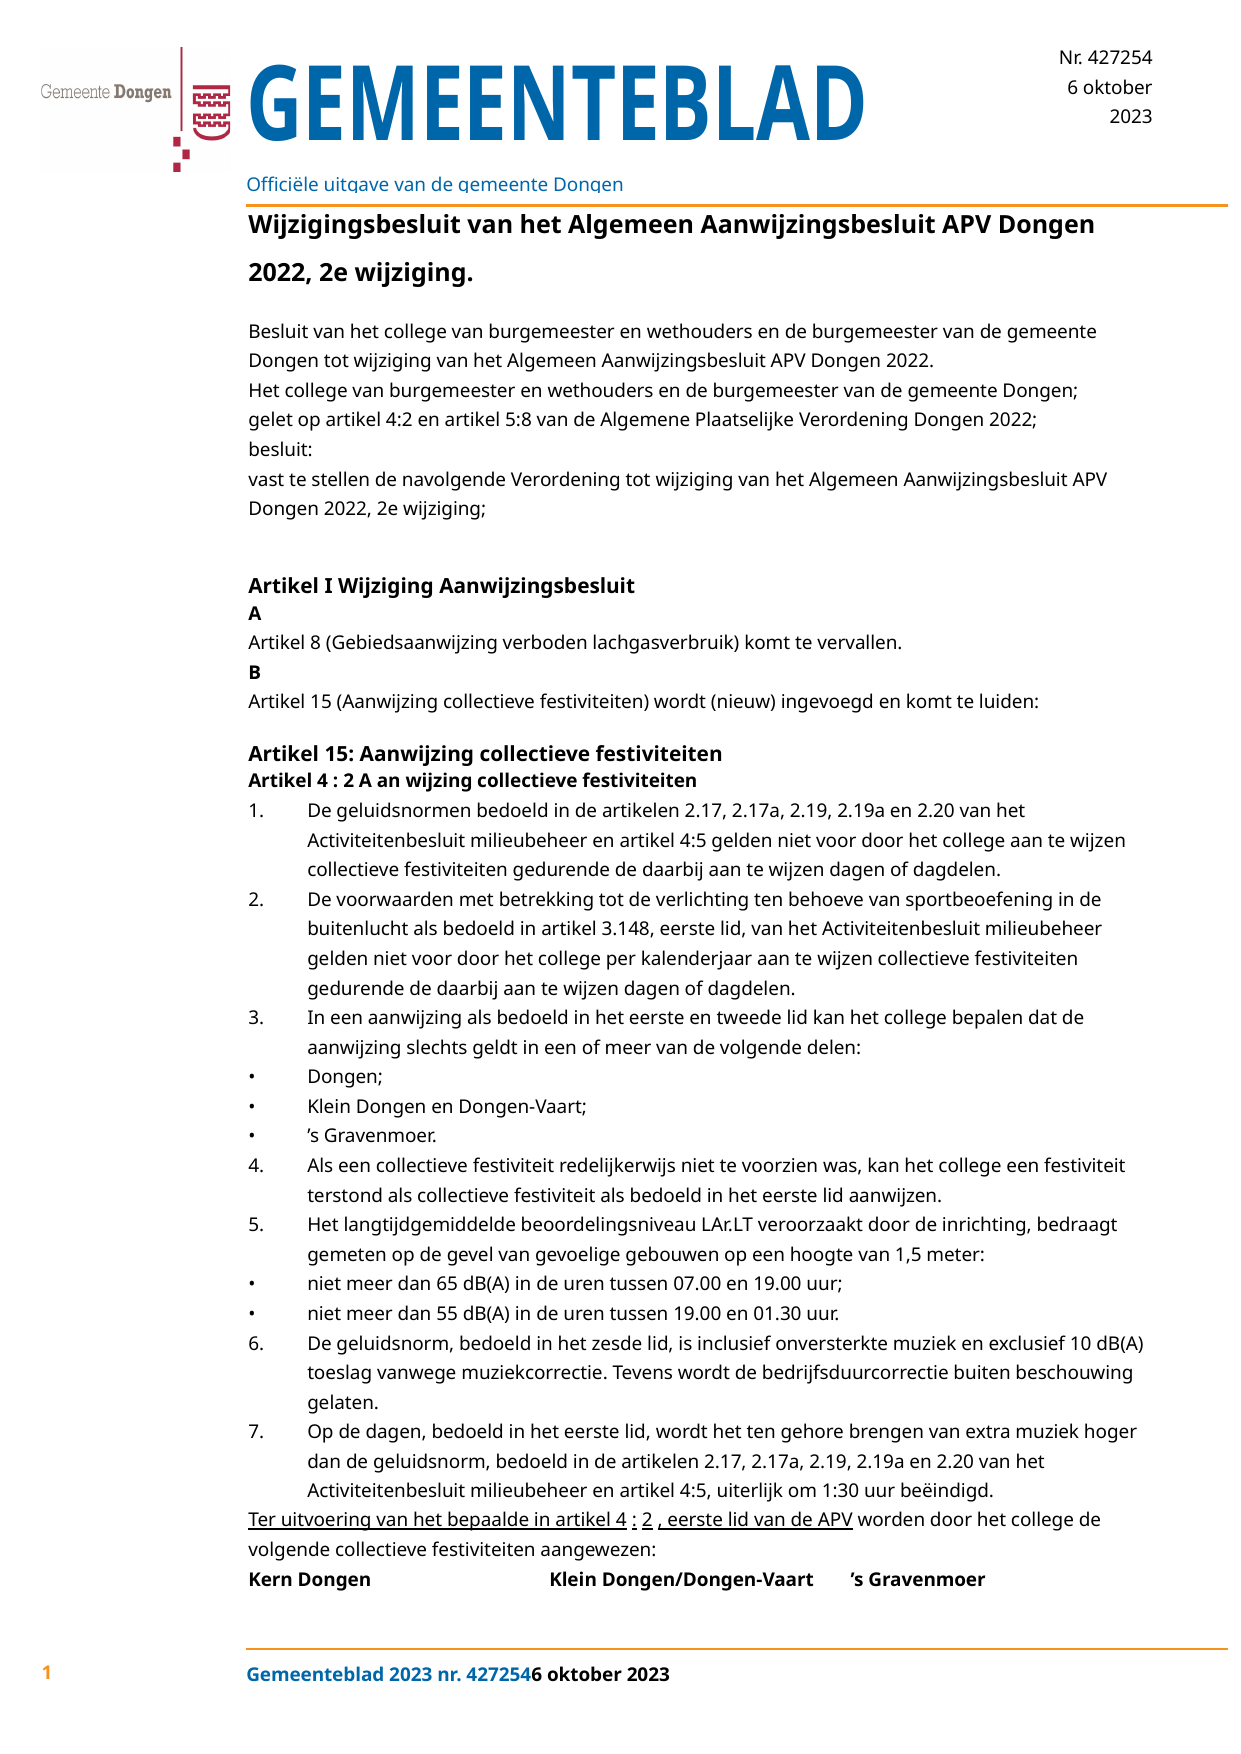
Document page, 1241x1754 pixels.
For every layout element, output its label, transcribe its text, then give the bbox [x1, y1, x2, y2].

text Artikel 15 (Aanwijzing collectieve festiviteiten) wordt (nieuw) ingevoegd en komt te luiden: [248, 689, 1152, 714]
text Artikel I Wijziging Aanwijzingsbesluit [248, 572, 1152, 600]
text B [248, 659, 1152, 685]
text Wijzigingsbesluit van het Algemeen Aanwijzingsbesluit APV Dongen 2022, 2e wijziging. [248, 207, 1152, 288]
text A [248, 600, 1152, 626]
table_header ’s Gravenmoer [850, 1566, 1152, 1592]
table_header Artikel 4 : 2 A an wijzing collectieve festiviteiten De geluidsnormen bedoeld in de artikelen 2.17, 2.17a, 2.19, 2.19a en 2.20 van het Activiteitenbesluit milieubeheer en artikel 4:5 gelden niet voor door het college aan te wijzen collectieve festiviteiten gedurende de daarbij aan te wijzen dagen of dagdelen. De voorwaarden met betrekking tot de verlichting ten behoeve van sportbeoefening in de buitenlucht als bedoeld in artikel 3.148, eerste lid, van het Activiteitenbesluit milieubeheer gelden niet voor door het college per kalenderjaar aan te wijzen collectieve festiviteiten gedurende de daarbij aan te wijzen dagen of dagdelen. In een aanwijzing als bedoeld in het eerste en tweede lid kan het college bepalen dat de aanwijzing slechts geldt in een of meer van de volgende delen: Dongen; Klein Dongen en Dongen-Vaart; ’s Gravenmoer. Als een collectieve festiviteit redelijkerwijs niet te voorzien was, kan het college een festiviteit terstond als collectieve festiviteit als bedoeld in het eerste lid aanwijzen. Het langtijdgemiddelde beoordelingsniveau LAr.LT veroorzaakt door de inrichting, bedraagt gemeten op de gevel van gevoelige gebouwen op een hoogte van 1,5 meter: niet meer dan 65 dB(A) in de uren tussen 07.00 en 19.00 uur; niet meer dan 55 dB(A) in de uren tussen 19.00 en 01.30 uur. De geluidsnorm, bedoeld in het zesde lid, is inclusief onversterkte muziek en exclusief 10 dB(A) toeslag vanwege muziekcorrectie. Tevens wordt de bedrijfsduurcorrectie buiten beschouwing gelaten. Op de dagen, bedoeld in het eerste lid, wordt het ten gehore brengen van extra muziek hoger dan de geluidsnorm, bedoeld in de artikelen 2.17, 2.17a, 2.19, 2.19a en 2.20 van het Activiteitenbesluit milieubeheer en artikel 4:5, uiterlijk om 1:30 uur beëindigd. [248, 768, 1152, 1503]
text Artikel 8 (Gebiedsaanwijzing verboden lachgasverbruik) komt te vervallen. [248, 629, 1152, 655]
table_header Klein Dongen/Dongen-Vaart [549, 1566, 850, 1592]
text Besluit van het college van burgemeester en wethouders en de burgemeester van de gemeente Dongen tot wijziging van het Algemeen Aanwijzingsbesluit APV Dongen 2022. [248, 318, 1152, 373]
picture [41, 47, 231, 172]
text gelet op artikel 4:2 en artikel 5:8 van de Algemene Plaatselijke Verordening Dongen 2022; [248, 407, 1152, 432]
text Ter uitvoering van het bepaalde in artikel 4 : 2 , eerste lid van de APV worden door het college de volgende collectieve festiviteiten aangewezen: [248, 1507, 1152, 1562]
text Artikel 15: Aanwijzing collectieve festiviteiten [248, 739, 1152, 768]
text Het college van burgemeester en wethouders en de burgemeester van de gemeente Dongen; [248, 377, 1152, 403]
text vast te stellen de navolgende Verordening tot wijziging van het Algemeen Aanwijzingsbesluit APV Dongen 2022, 2e wijziging; [248, 466, 1152, 521]
text besluit: [248, 436, 1152, 462]
table_header Kern Dongen [248, 1566, 549, 1592]
